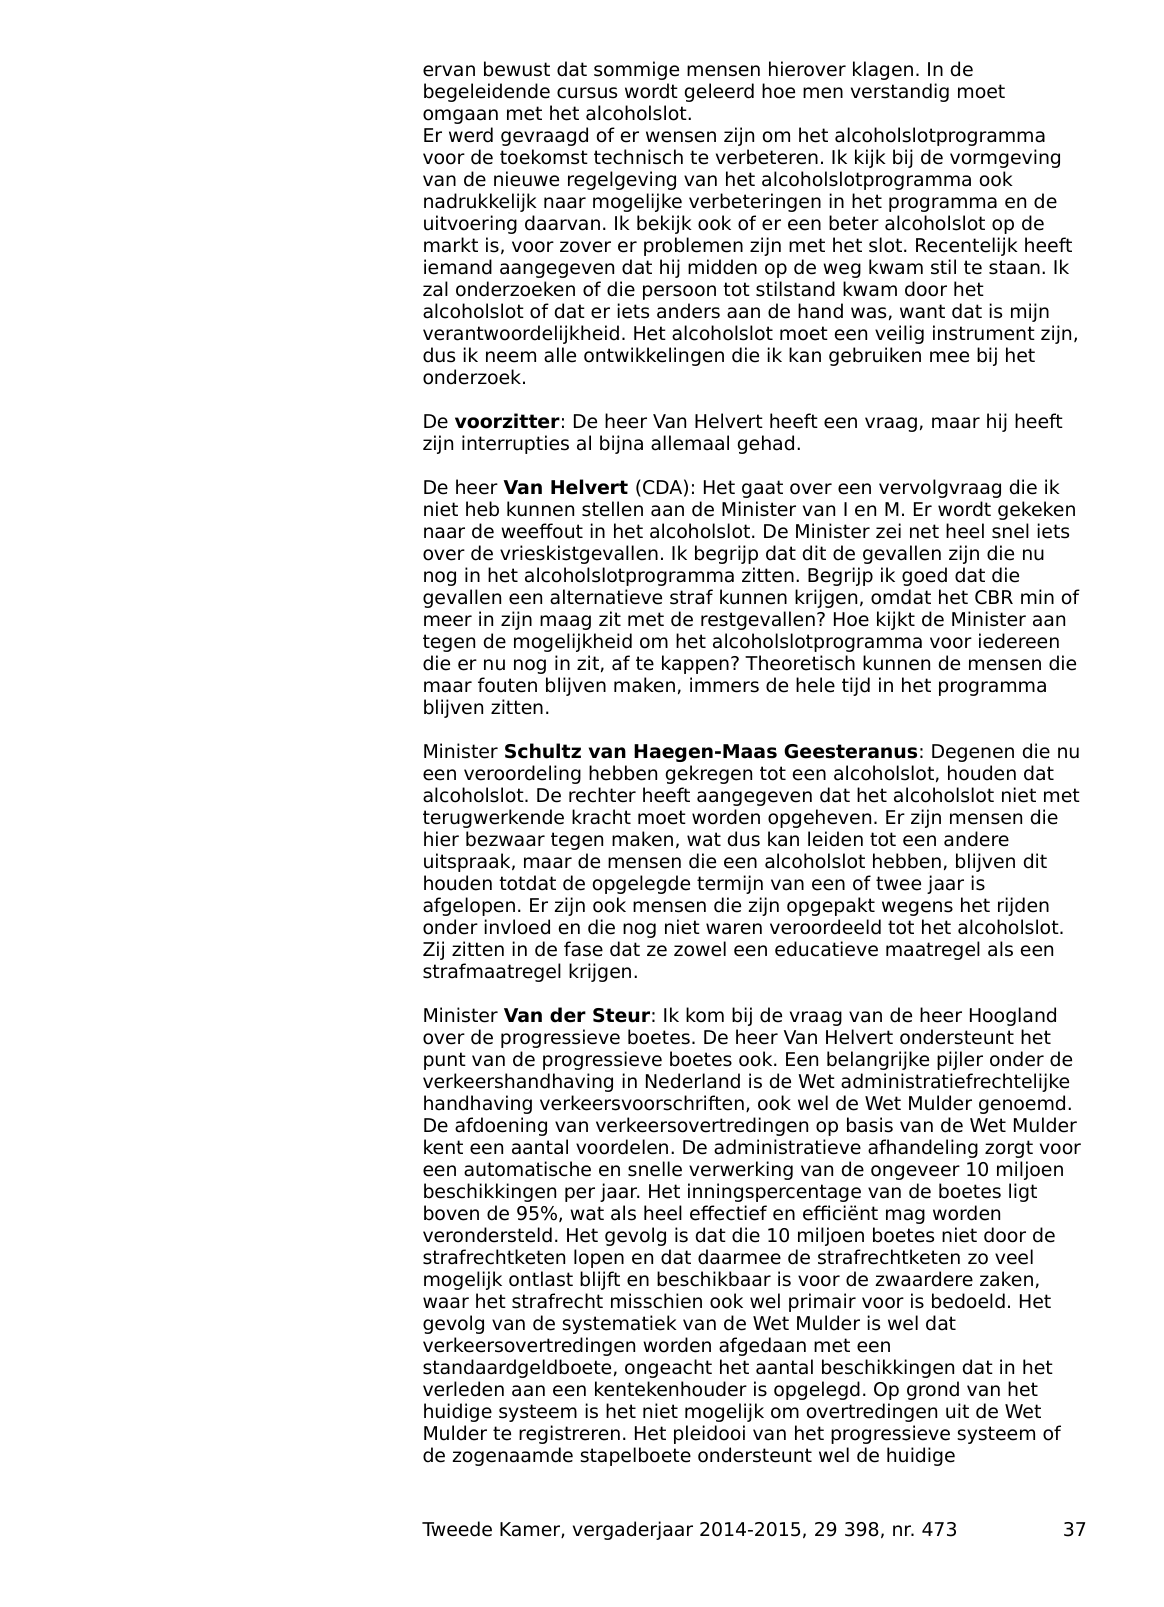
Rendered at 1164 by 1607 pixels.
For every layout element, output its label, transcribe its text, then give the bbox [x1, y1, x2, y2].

text Er werd gevraagd of er wensen zijn om het alcoholslotprogramma voor de toekomst technisch te verbeteren. Ik kijk bij de vormgeving van de nieuwe regelgeving van het alcoholslotprogramma ook nadrukkelijk naar mogelijke verbeteringen in het programma en de uitvoering daarvan. Ik bekijk ook of er een beter alcoholslot op de markt is, voor zover er problemen zijn met het slot. Recentelijk heeft iemand aangegeven dat hij midden op de weg kwam stil te staan. Ik zal onderzoeken of die persoon tot stilstand kwam door het alcoholslot of dat er iets anders aan de hand was, want dat is mijn verantwoordelijkheid. Het alcoholslot moet een veilig instrument zijn, dus ik neem alle ontwikkelingen die ik kan gebruiken mee bij het onderzoek. [422, 125, 1087, 389]
text Minister Schultz van Haegen-Maas Geesteranus: Degenen die nu een veroordeling hebben gekregen tot een alcoholslot, houden dat alcoholslot. De rechter heeft aangegeven dat het alcoholslot niet met terugwerkende kracht moet worden opgeheven. Er zijn mensen die hier bezwaar tegen maken, wat dus kan leiden tot een andere uitspraak, maar de mensen die een alcoholslot hebben, blijven dit houden totdat de opgelegde termijn van een of twee jaar is afgelopen. Er zijn ook mensen die zijn opgepakt wegens het rijden onder invloed en die nog niet waren veroordeeld tot het alcoholslot. Zij zitten in de fase dat ze zowel een educatieve maatregel als een strafmaatregel krijgen. [422, 741, 1087, 983]
text De voorzitter: De heer Van Helvert heeft een vraag, maar hij heeft zijn interrupties al bijna allemaal gehad. [422, 411, 1087, 455]
text ervan bewust dat sommige mensen hierover klagen. In de begeleidende cursus wordt geleerd hoe men verstandig moet omgaan met het alcoholslot. [422, 59, 1087, 125]
text De heer Van Helvert (CDA): Het gaat over een vervolgvraag die ik niet heb kunnen stellen aan de Minister van I en M. Er wordt gekeken naar de weeffout in het alcoholslot. De Minister zei net heel snel iets over de vrieskistgevallen. Ik begrijp dat dit de gevallen zijn die nu nog in het alcoholslotprogramma zitten. Begrijp ik goed dat die gevallen een alternatieve straf kunnen krijgen, omdat het CBR min of meer in zijn maag zit met de restgevallen? Hoe kijkt de Minister aan tegen de mogelijkheid om het alcoholslotprogramma voor iedereen die er nu nog in zit, af te kappen? Theoretisch kunnen de mensen die maar fouten blijven maken, immers de hele tijd in het programma blijven zitten. [422, 477, 1087, 719]
text Minister Van der Steur: Ik kom bij de vraag van de heer Hoogland over de progressieve boetes. De heer Van Helvert ondersteunt het punt van de progressieve boetes ook. Een belangrijke pijler onder de verkeershandhaving in Nederland is de Wet administratiefrechtelijke handhaving verkeersvoorschriften, ook wel de Wet Mulder genoemd. De afdoening van verkeersovertredingen op basis van de Wet Mulder kent een aantal voordelen. De administratieve afhandeling zorgt voor een automatische en snelle verwerking van de ongeveer 10 miljoen beschikkingen per jaar. Het inningspercentage van de boetes ligt boven de 95%, wat als heel effectief en efficiënt mag worden verondersteld. Het gevolg is dat die 10 miljoen boetes niet door de strafrechtketen lopen en dat daarmee de strafrechtketen zo veel mogelijk ontlast blijft en beschikbaar is voor de zwaardere zaken, waar het strafrecht misschien ook wel primair voor is bedoeld. Het gevolg van de systematiek van de Wet Mulder is wel dat verkeersovertredingen worden afgedaan met een standaardgeldboete, ongeacht het aantal beschikkingen dat in het verleden aan een kentekenhouder is opgelegd. Op grond van het huidige systeem is het niet mogelijk om overtredingen uit de Wet Mulder te registreren. Het pleidooi van het progressieve systeem of de zogenaamde stapelboete ondersteunt wel de huidige [422, 1005, 1087, 1467]
